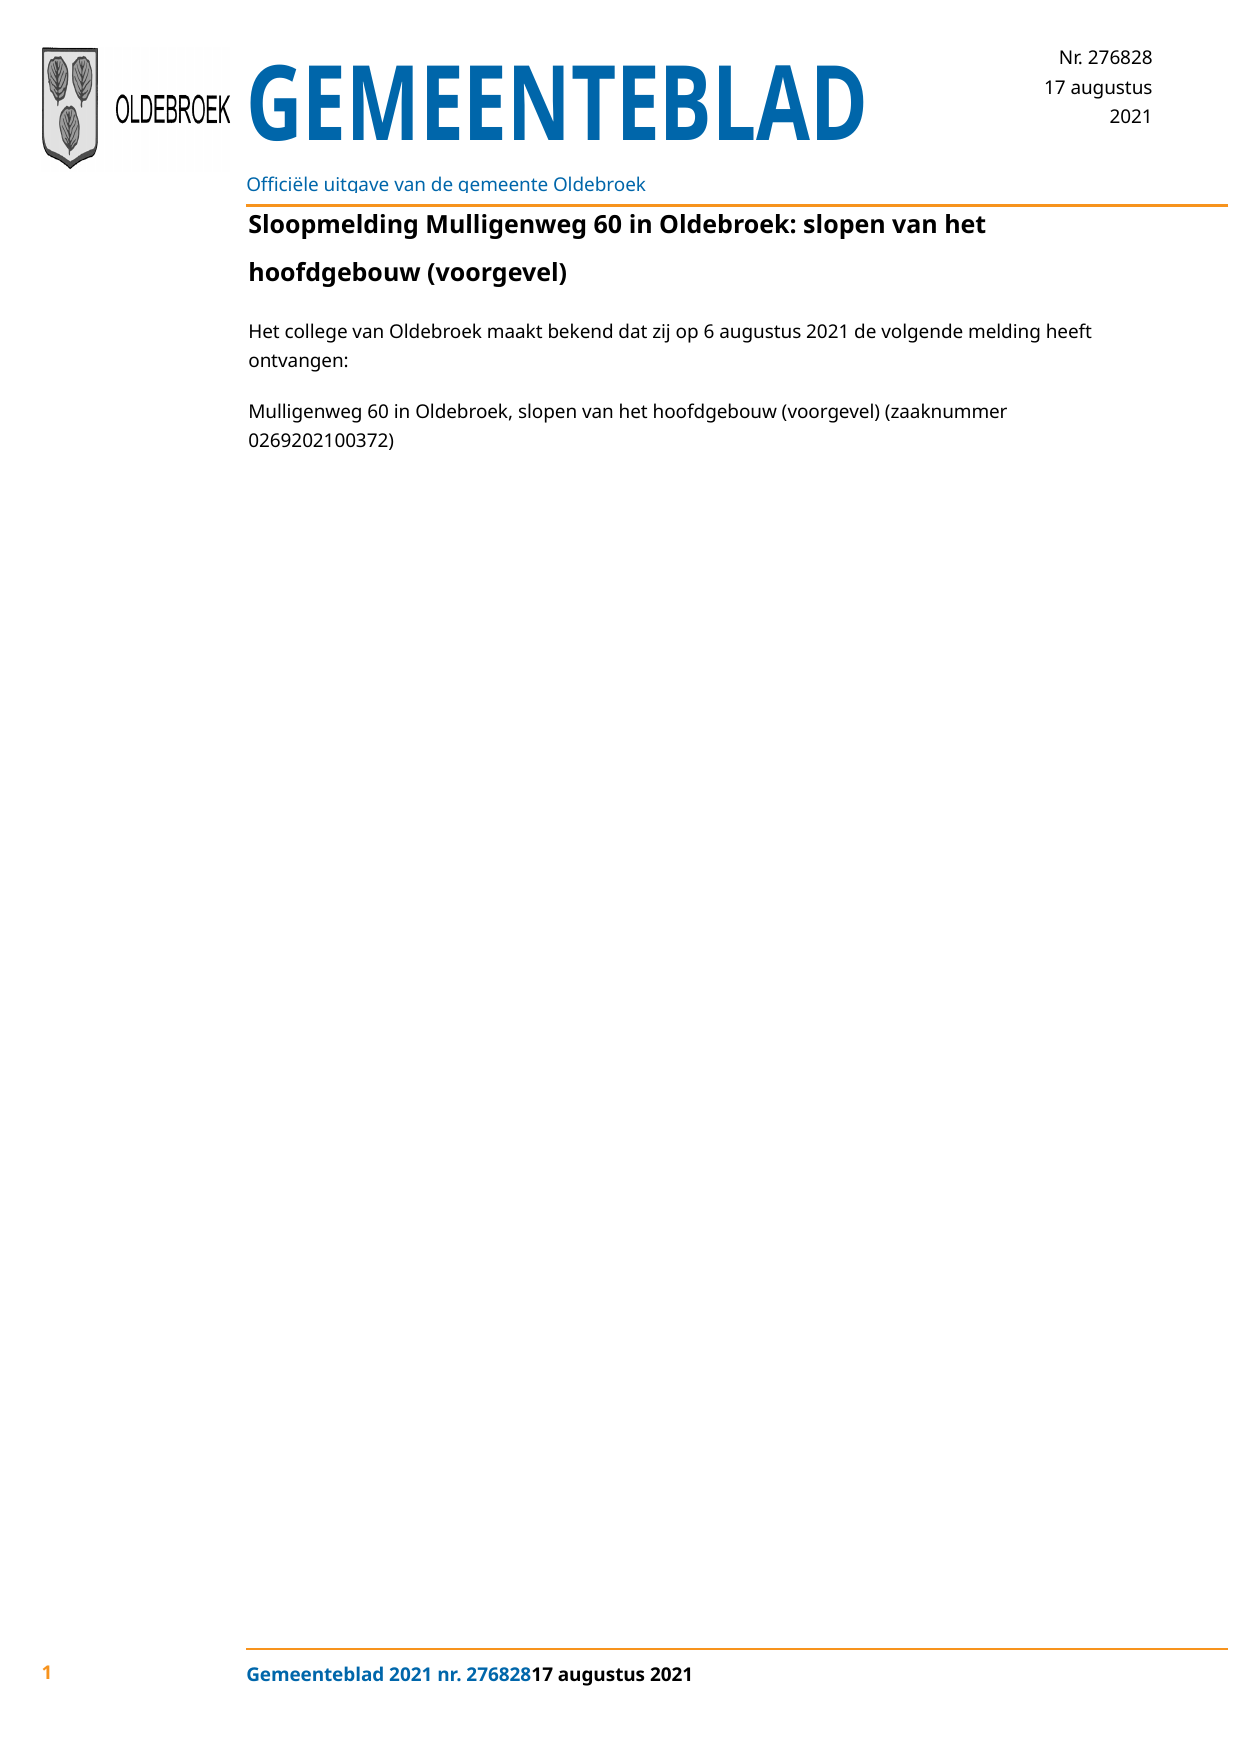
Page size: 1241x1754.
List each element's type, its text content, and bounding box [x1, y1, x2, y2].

text Het college van Oldebroek maakt bekend dat zij op 6 augustus 2021 de volgende melding heeft ontvangen: [248, 318, 1152, 373]
text Mulligenweg 60 in Oldebroek, slopen van het hoofdgebouw (voorgevel) (zaaknummer 0269202100372) [248, 398, 1152, 453]
text Sloopmelding Mulligenweg 60 in Oldebroek: slopen van het hoofdgebouw (voorgevel) [248, 207, 1152, 288]
picture [41, 47, 231, 172]
